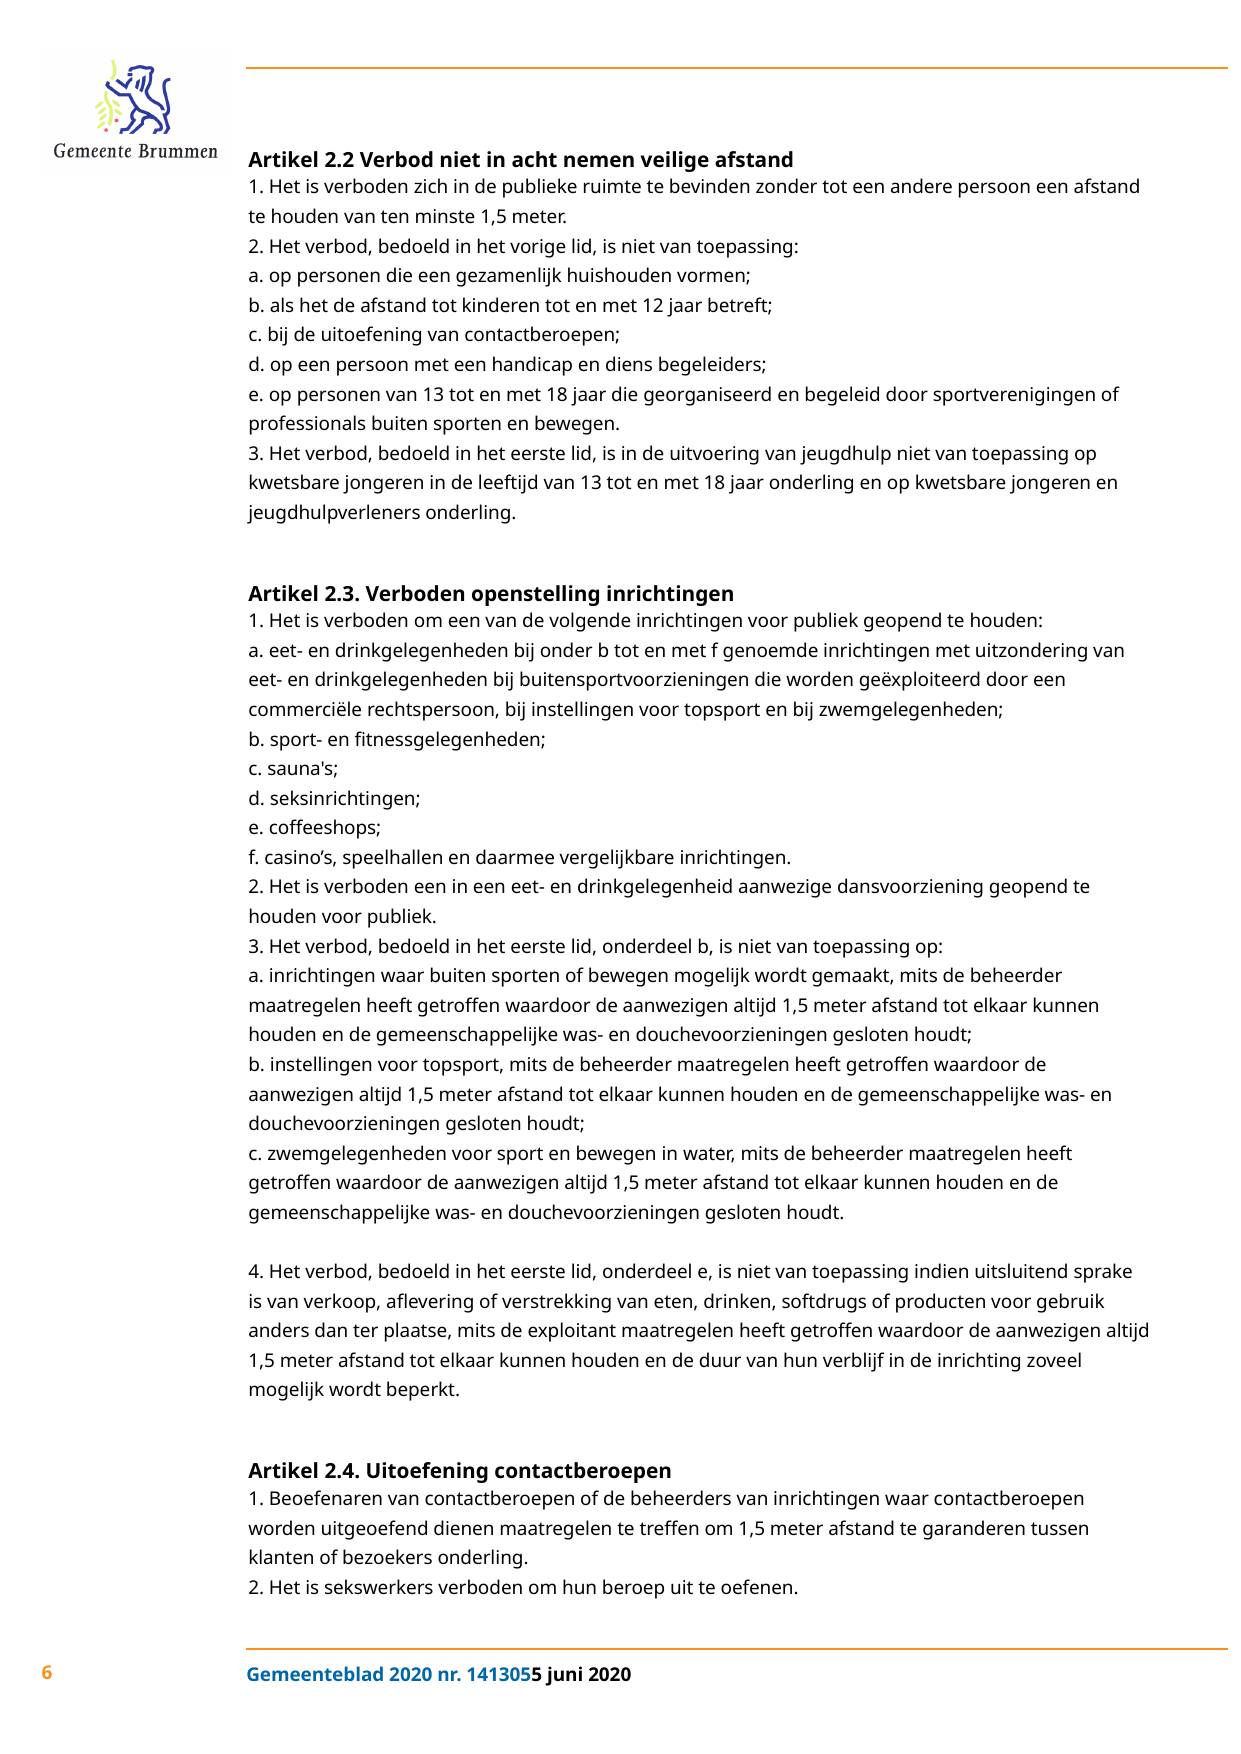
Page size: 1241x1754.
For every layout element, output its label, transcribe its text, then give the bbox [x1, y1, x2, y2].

text c. sauna's; [248, 755, 1152, 781]
picture [41, 47, 231, 172]
text d. seksinrichtingen; [248, 785, 1152, 811]
text 2. Het is verboden een in een eet- en drinkgelegenheid aanwezige dansvoorziening geopend te houden voor publiek. [248, 874, 1152, 929]
text 1. Het is verboden om een van de volgende inrichtingen voor publiek geopend te houden: [248, 607, 1152, 633]
text b. als het de afstand tot kinderen tot en met 12 jaar betreft; [248, 292, 1152, 318]
text a. op personen die een gezamenlijk huishouden vormen; [248, 262, 1152, 288]
text 1. Het is verboden zich in de publieke ruimte te bevinden zonder tot een andere persoon een afstand te houden van ten minste 1,5 meter. [248, 174, 1152, 229]
text Artikel 2.3. Verboden openstelling inrichtingen [248, 579, 1152, 607]
text b. sport- en fitnessgelegenheden; [248, 726, 1152, 752]
text 2. Het verbod, bedoeld in het vorige lid, is niet van toepassing: [248, 233, 1152, 258]
text a. eet- en drinkgelegenheden bij onder b tot en met f genoemde inrichtingen met uitzondering van eet- en drinkgelegenheden bij buitensportvoorzieningen die worden geëxploiteerd door een commerciële rechtspersoon, bij instellingen voor topsport en bij zwemgelegenheden; [248, 637, 1152, 722]
text c. zwemgelegenheden voor sport en bewegen in water, mits de beheerder maatregelen heeft getroffen waardoor de aanwezigen altijd 1,5 meter afstand tot elkaar kunnen houden en de gemeenschappelijke was- en douchevoorzieningen gesloten houdt. [248, 1140, 1152, 1225]
text e. coffeeshops; [248, 814, 1152, 840]
text f. casino’s, speelhallen en daarmee vergelijkbare inrichtingen. [248, 844, 1152, 870]
text c. bij de uitoefening van contactberoepen; [248, 322, 1152, 347]
text 3. Het verbod, bedoeld in het eerste lid, onderdeel b, is niet van toepassing op: [248, 933, 1152, 959]
text d. op een persoon met een handicap en diens begeleiders; [248, 351, 1152, 377]
text Artikel 2.4. Uitoefening contactberoepen [248, 1457, 1152, 1485]
text e. op personen van 13 tot en met 18 jaar die georganiseerd en begeleid door sportverenigingen of professionals buiten sporten en bewegen. [248, 381, 1152, 436]
text 2. Het is sekswerkers verboden om hun beroep uit te oefenen. [248, 1574, 1152, 1599]
text 4. Het verbod, bedoeld in het eerste lid, onderdeel e, is niet van toepassing indien uitsluitend sprake is van verkoop, aflevering of verstrekking van eten, drinken, softdrugs of producten voor gebruik anders dan ter plaatse, mits de exploitant maatregelen heeft getroffen waardoor de aanwezigen altijd 1,5 meter afstand tot elkaar kunnen houden en de duur van hun verblijf in de inrichting zoveel mogelijk wordt beperkt. [248, 1258, 1152, 1402]
text Artikel 2.2 Verbod niet in acht nemen veilige afstand [248, 145, 1152, 174]
text a. inrichtingen waar buiten sporten of bewegen mogelijk wordt gemaakt, mits de beheerder maatregelen heeft getroffen waardoor de aanwezigen altijd 1,5 meter afstand tot elkaar kunnen houden en de gemeenschappelijke was- en douchevoorzieningen gesloten houdt; [248, 962, 1152, 1047]
text 1. Beoefenaren van contactberoepen of de beheerders van inrichtingen waar contactberoepen worden uitgeoefend dienen maatregelen te treffen om 1,5 meter afstand te garanderen tussen klanten of bezoekers onderling. [248, 1485, 1152, 1570]
text 3. Het verbod, bedoeld in het eerste lid, is in de uitvoering van jeugdhulp niet van toepassing op kwetsbare jongeren in de leeftijd van 13 tot en met 18 jaar onderling en op kwetsbare jongeren en jeugdhulpverleners onderling. [248, 440, 1152, 525]
text b. instellingen voor topsport, mits de beheerder maatregelen heeft getroffen waardoor de aanwezigen altijd 1,5 meter afstand tot elkaar kunnen houden en de gemeenschappelijke was- en douchevoorzieningen gesloten houdt; [248, 1051, 1152, 1136]
